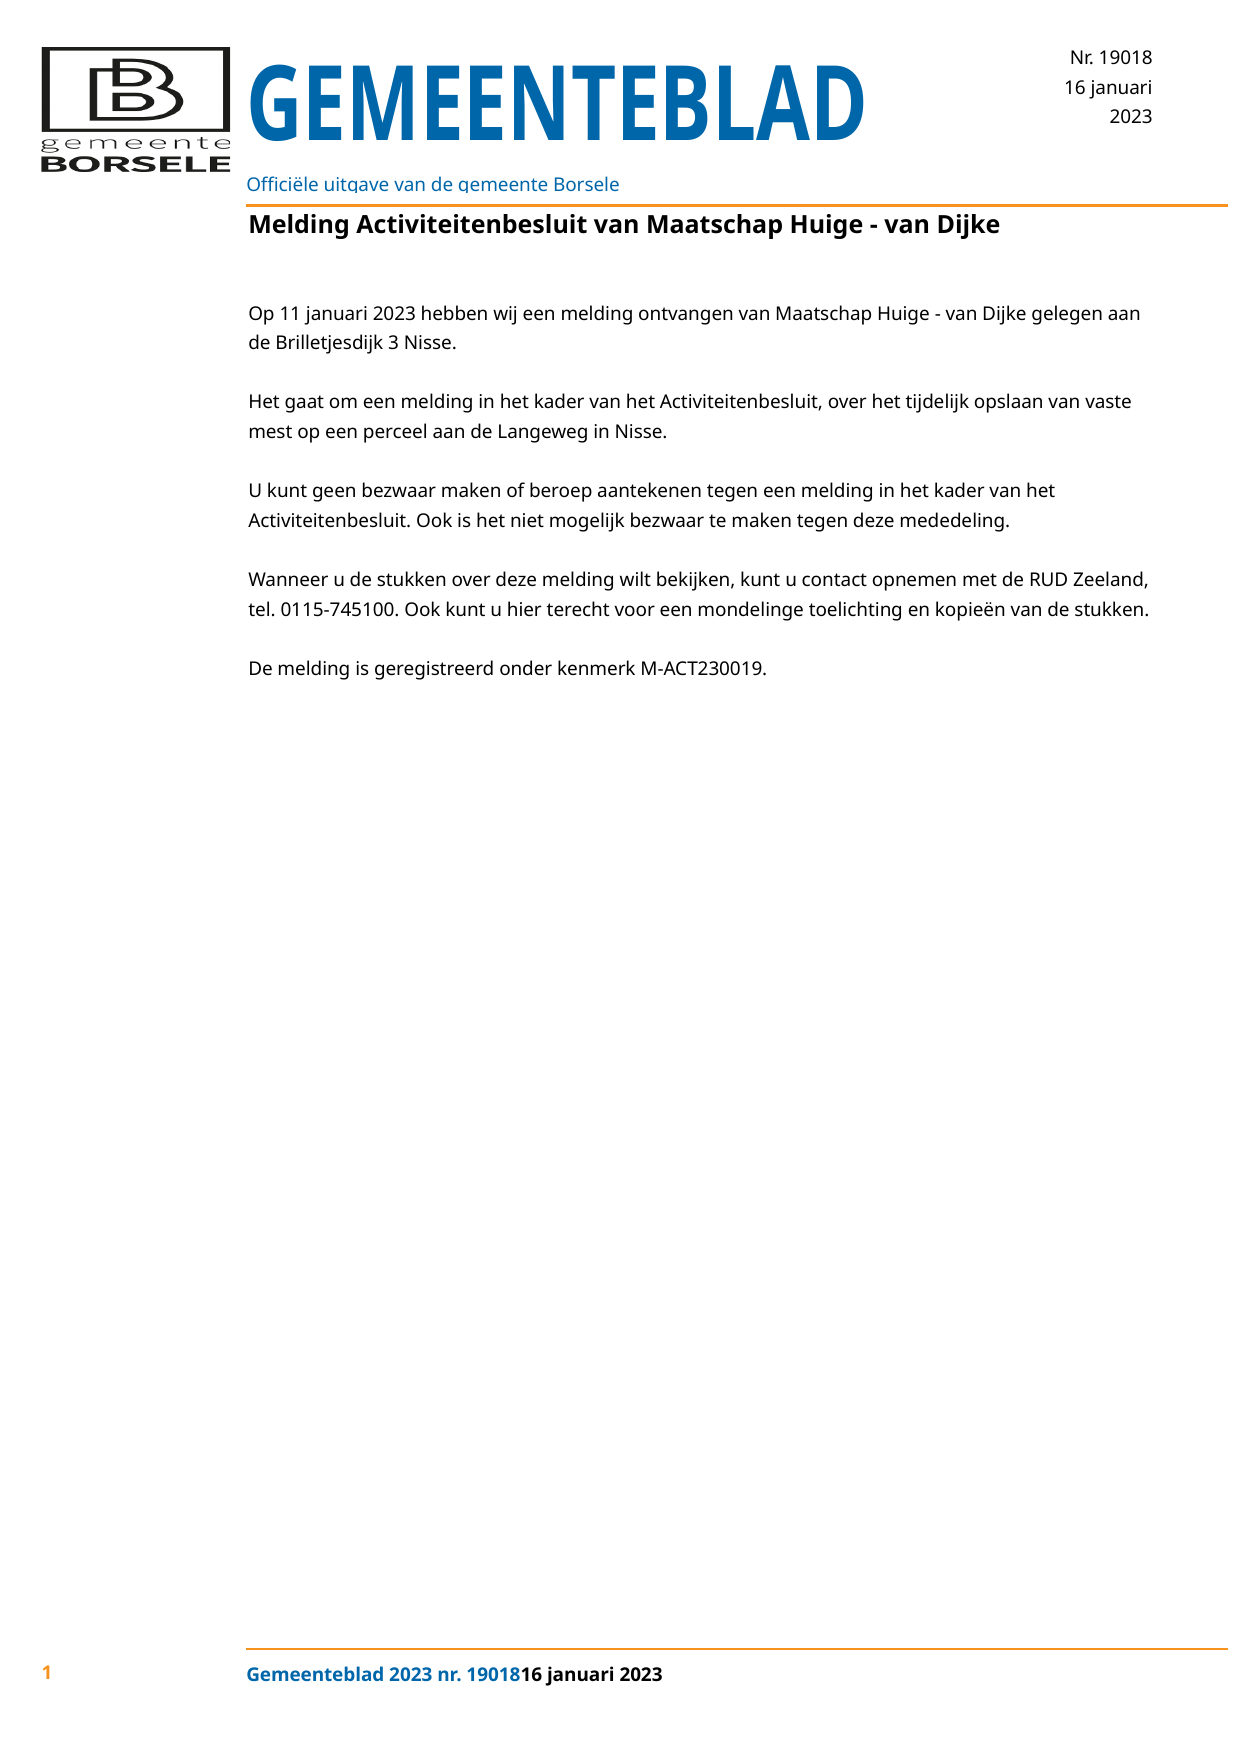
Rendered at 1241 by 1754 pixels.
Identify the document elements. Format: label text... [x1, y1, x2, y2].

text De melding is geregistreerd onder kenmerk M-ACT230019. [248, 655, 1152, 681]
picture [41, 47, 231, 172]
text Wanneer u de stukken over deze melding wilt bekijken, kunt u contact opnemen met de RUD Zeeland, tel. 0115-745100. Ook kunt u hier terecht voor een mondelinge toelichting en kopieën van de stukken. [248, 566, 1152, 621]
text Het gaat om een melding in het kader van het Activiteitenbesluit, over het tijdelijk opslaan van vaste mest op een perceel aan de Langeweg in Nisse. [248, 389, 1152, 444]
text Op 11 januari 2023 hebben wij een melding ontvangen van Maatschap Huige - van Dijke gelegen aan de Brilletjesdijk 3 Nisse. [248, 300, 1152, 355]
text U kunt geen bezwaar maken of beroep aantekenen tegen een melding in het kader van het Activiteitenbesluit. Ook is het niet mogelijk bezwaar te maken tegen deze mededeling. [248, 477, 1152, 533]
text Melding Activiteitenbesluit van Maatschap Huige - van Dijke [248, 207, 1152, 241]
